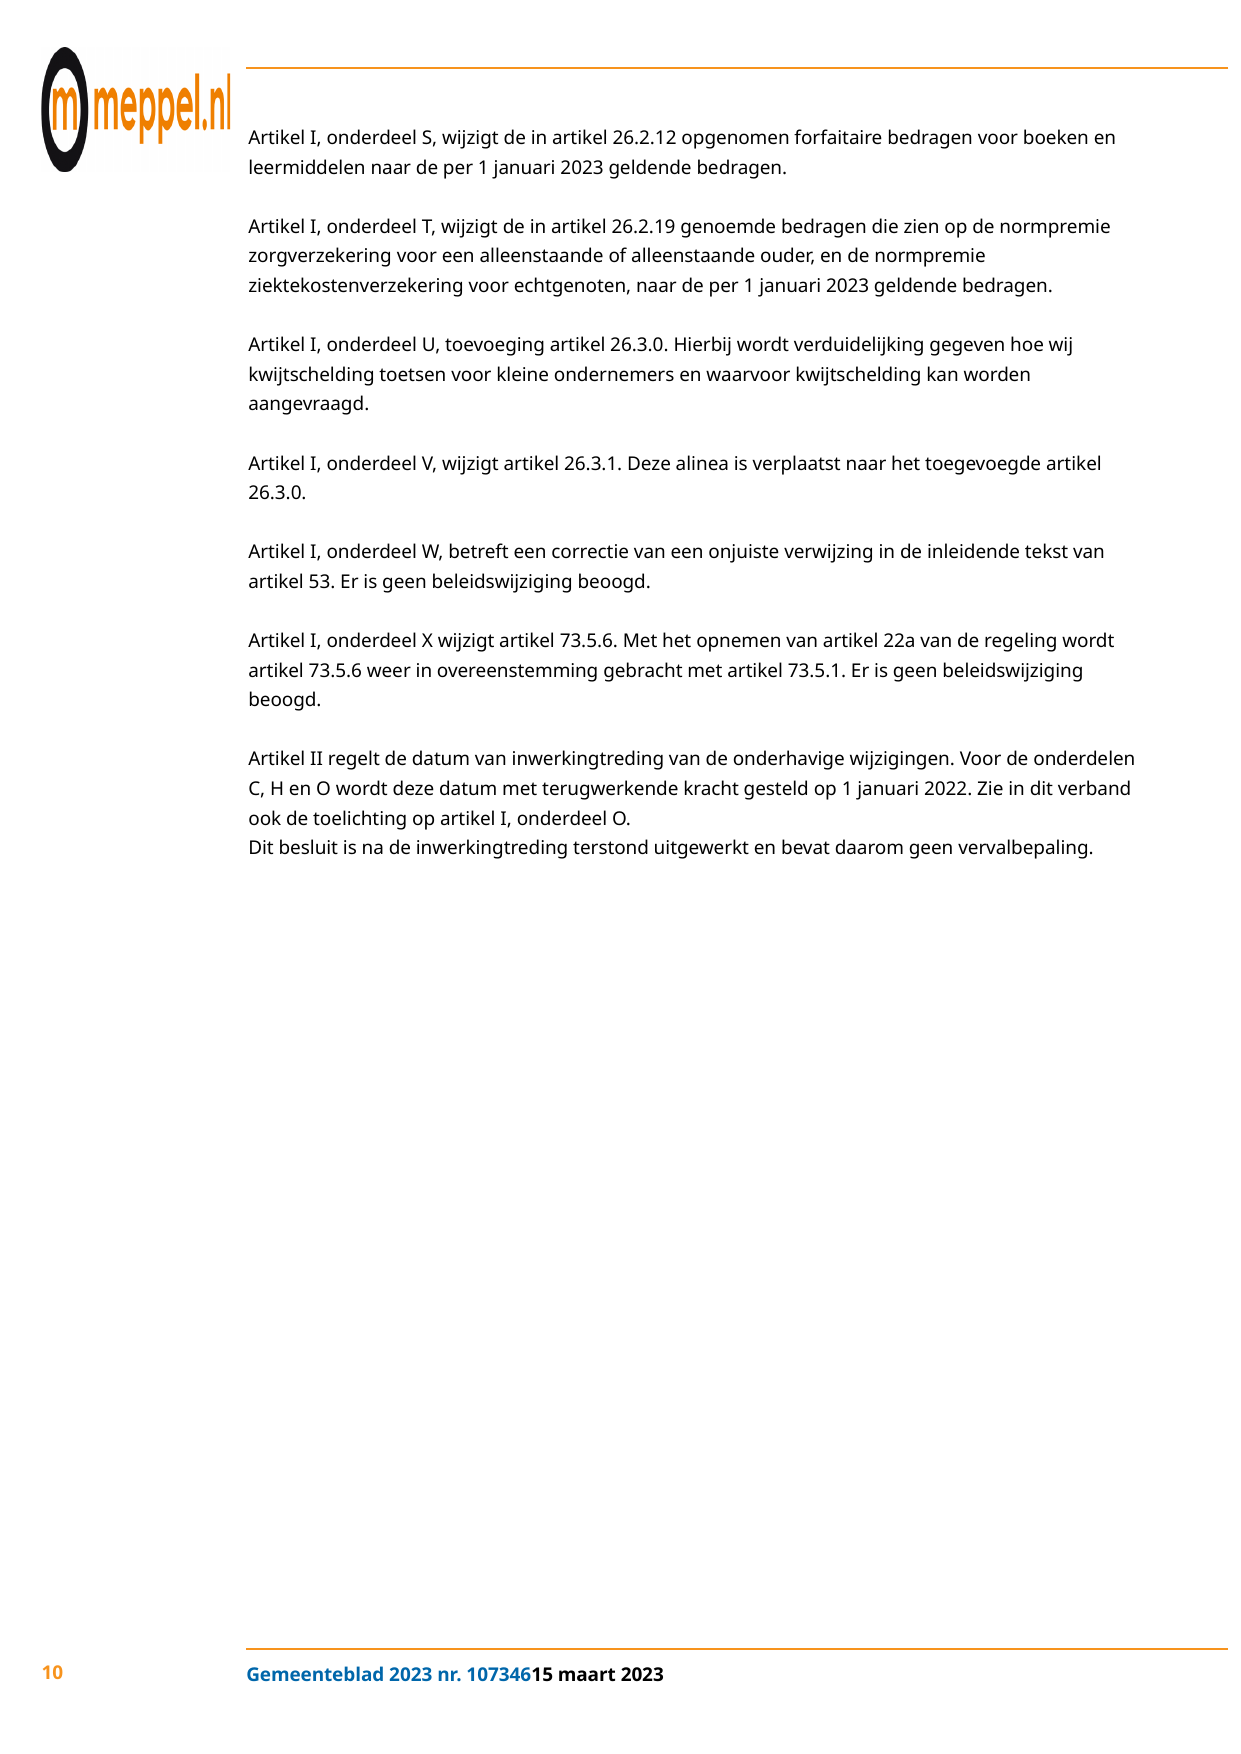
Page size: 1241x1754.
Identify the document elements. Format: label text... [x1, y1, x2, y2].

text Artikel I, onderdeel T, wijzigt de in artikel 26.2.19 genoemde bedragen die zien op de normpremie zorgverzekering voor een alleenstaande of alleenstaande ouder, en de normpremie ziektekostenverzekering voor echtgenoten, naar de per 1 januari 2023 geldende bedragen. [248, 213, 1152, 298]
text Dit besluit is na de inwerkingtreding terstond uitgewerkt en bevat daarom geen vervalbepaling. [248, 834, 1152, 860]
text Artikel I, onderdeel U, toevoeging artikel 26.3.0. Hierbij wordt verduidelijking gegeven hoe wij kwijtschelding toetsen voor kleine ondernemers en waarvoor kwijtschelding kan worden aangevraagd. [248, 331, 1152, 416]
text Artikel I, onderdeel W, betreft een correctie van een onjuiste verwijzing in de inleidende tekst van artikel 53. Er is geen beleidswijziging beoogd. [248, 538, 1152, 594]
text Artikel I, onderdeel S, wijzigt de in artikel 26.2.12 opgenomen forfaitaire bedragen voor boeken en leermiddelen naar de per 1 januari 2023 geldende bedragen. [248, 124, 1152, 180]
text Artikel II regelt de datum van inwerkingtreding van de onderhavige wijzigingen. Voor de onderdelen C, H en O wordt deze datum met terugwerkende kracht gesteld op 1 januari 2022. Zie in dit verband ook de toelichting op artikel I, onderdeel O. [248, 746, 1152, 831]
text Artikel I, onderdeel X wijzigt artikel 73.5.6. Met het opnemen van artikel 22a van de regeling wordt artikel 73.5.6 weer in overeenstemming gebracht met artikel 73.5.1. Er is geen beleidswijziging beoogd. [248, 627, 1152, 712]
text Artikel I, onderdeel V, wijzigt artikel 26.3.1. Deze alinea is verplaatst naar het toegevoegde artikel 26.3.0. [248, 450, 1152, 505]
picture [41, 47, 231, 172]
